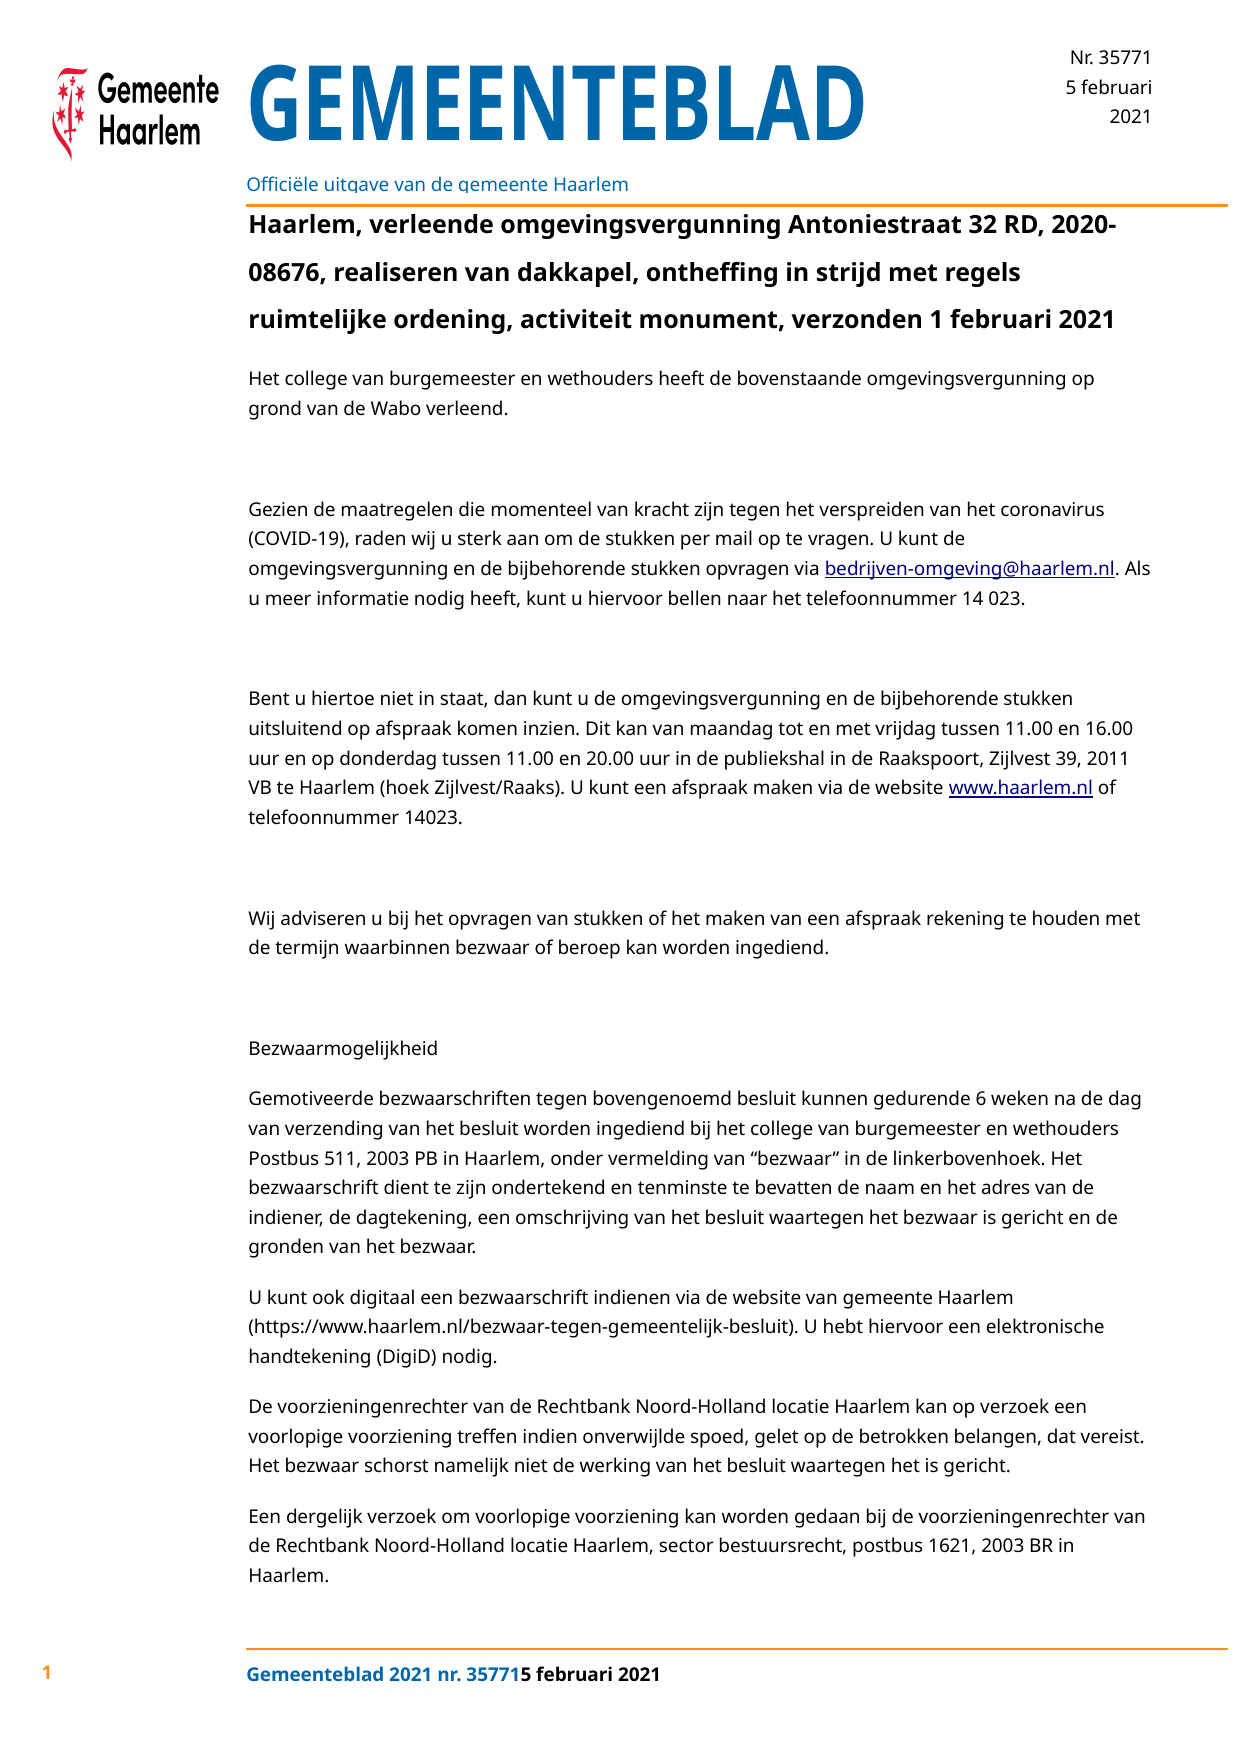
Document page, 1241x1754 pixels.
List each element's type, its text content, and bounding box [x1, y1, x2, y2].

text Een dergelijk verzoek om voorlopige voorziening kan worden gedaan bij de voorzieningenrechter van de Rechtbank Noord-Holland locatie Haarlem, sector bestuursrecht, postbus 1621, 2003 BR in Haarlem. [248, 1503, 1152, 1588]
text Gezien de maatregelen die momenteel van kracht zijn tegen het verspreiden van het coronavirus (COVID-19), raden wij u sterk aan om de stukken per mail op te vragen. U kunt de omgevingsvergunning en de bijbehorende stukken opvragen via bedrijven-omgeving@haarlem.nl. Als u meer informatie nodig heeft, kunt u hiervoor bellen naar het telefoonnummer 14 023. [248, 496, 1152, 610]
text U kunt ook digitaal een bezwaarschrift indienen via de website van gemeente Haarlem (https://www.haarlem.nl/bezwaar-tegen-gemeentelijk-besluit). U hebt hiervoor een elektronische handtekening (DigiD) nodig. [248, 1284, 1152, 1369]
text Bent u hiertoe niet in staat, dan kunt u de omgevingsvergunning en de bijbehorende stukken uitsluitend op afspraak komen inzien. Dit kan van maandag tot en met vrijdag tussen 11.00 en 16.00 uur en op donderdag tussen 11.00 en 20.00 uur in de publiekshal in de Raakspoort, Zijlvest 39, 2011 VB te Haarlem (hoek Zijlvest/Raaks). U kunt een afspraak maken via de website www.haarlem.nl of telefoonnummer 14023. [248, 686, 1152, 829]
picture [41, 47, 231, 172]
text Het college van burgemeester en wethouders heeft de bovenstaande omgevingsvergunning op grond van de Wabo verleend. [248, 366, 1152, 421]
text Wij adviseren u bij het opvragen van stukken of het maken van een afspraak rekening te houden met de termijn waarbinnen bezwaar of beroep kan worden ingediend. [248, 905, 1152, 960]
text De voorzieningenrechter van de Rechtbank Noord-Holland locatie Haarlem kan op verzoek een voorlopige voorziening treffen indien onverwijlde spoed, gelet op de betrokken belangen, dat vereist. Het bezwaar schorst namelijk niet de werking van het besluit waartegen het is gericht. [248, 1393, 1152, 1478]
text Haarlem, verleende omgevingsvergunning Antoniestraat 32 RD, 2020-08676, realiseren van dakkapel, ontheffing in strijd met regels ruimtelijke ordening, activiteit monument, verzonden 1 februari 2021 [248, 207, 1152, 336]
text Bezwaarmogelijkheid [248, 1035, 1152, 1061]
text Gemotiveerde bezwaarschriften tegen bovengenoemd besluit kunnen gedurende 6 weken na de dag van verzending van het besluit worden ingediend bij het college van burgemeester en wethouders Postbus 511, 2003 PB in Haarlem, onder vermelding van “bezwaar” in de linkerbovenhoek. Het bezwaarschrift dient te zijn ondertekend en tenminste te bevatten de naam en het adres van de indiener, de dagtekening, een omschrijving van het besluit waartegen het bezwaar is gericht en de gronden van het bezwaar. [248, 1086, 1152, 1259]
